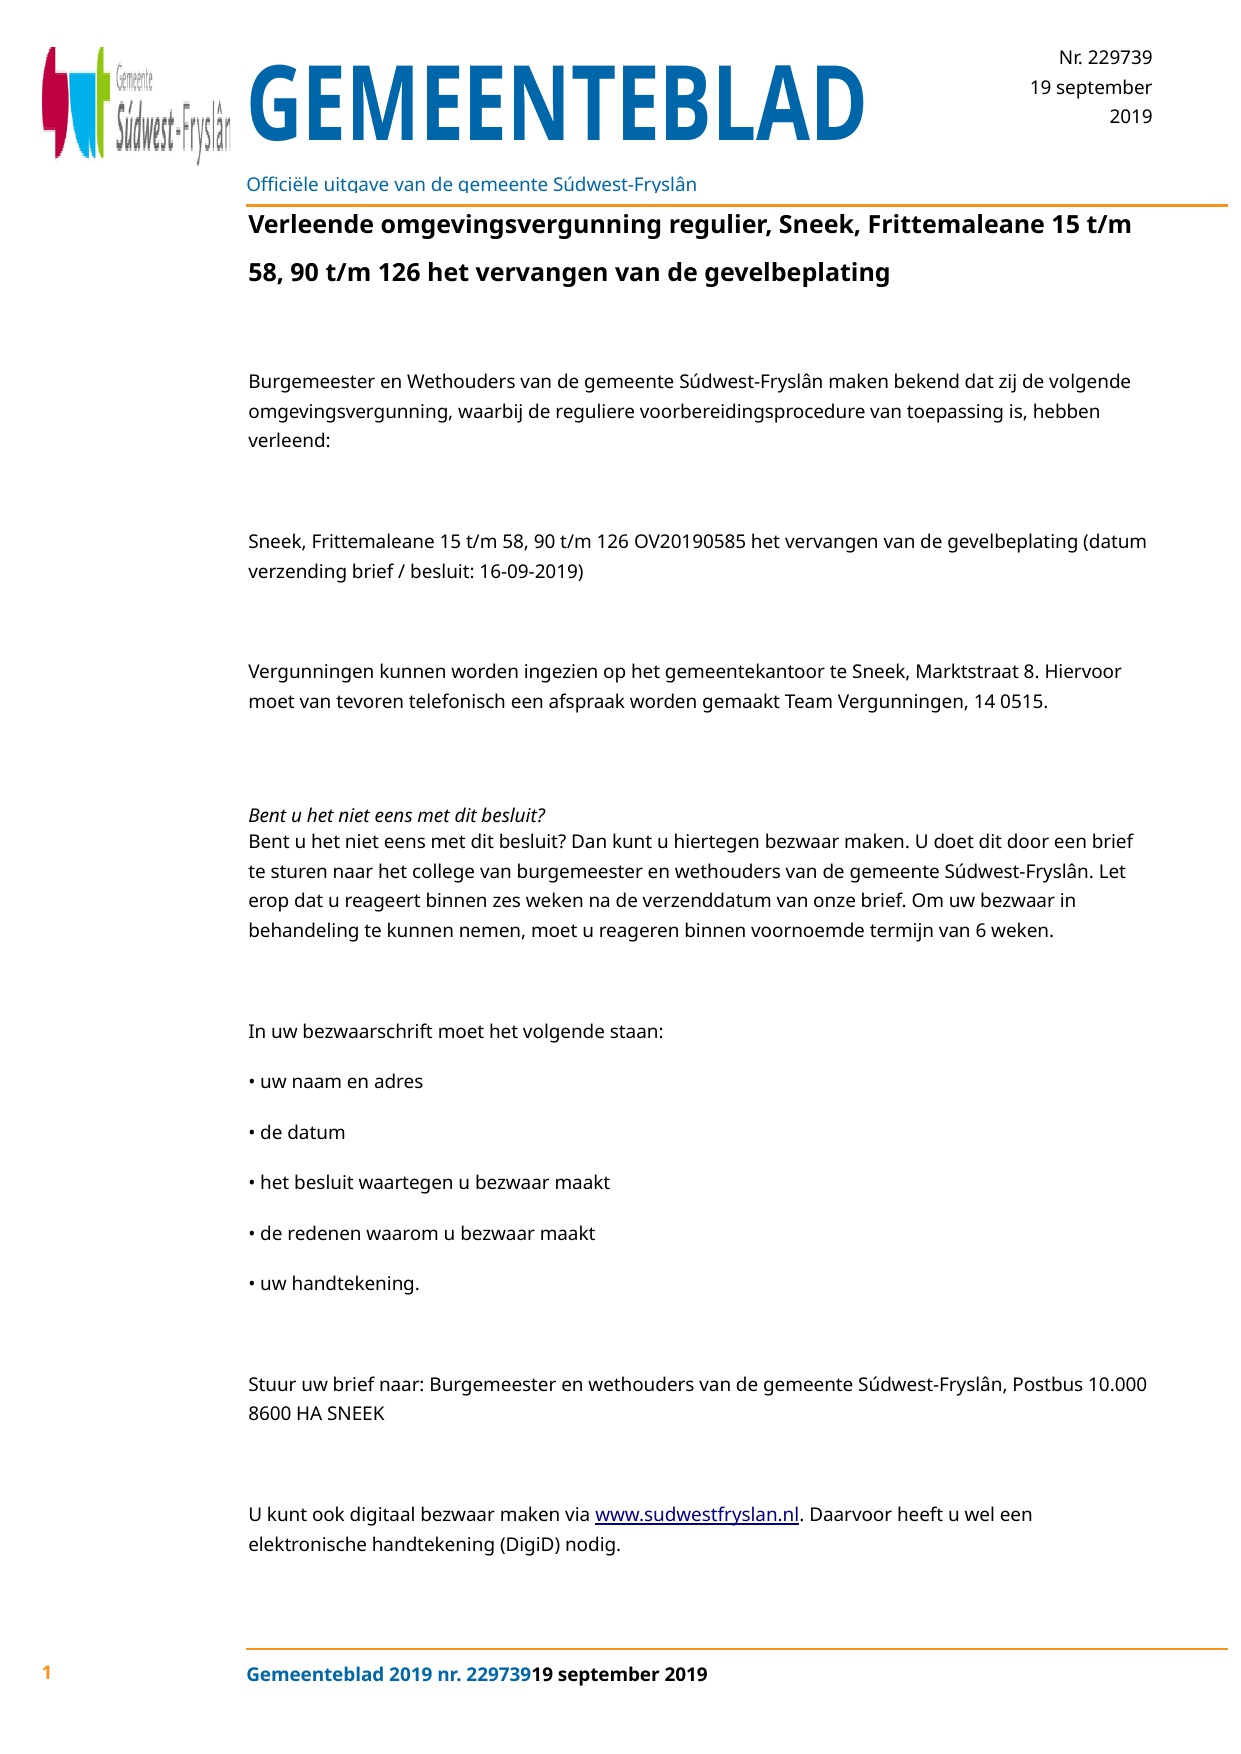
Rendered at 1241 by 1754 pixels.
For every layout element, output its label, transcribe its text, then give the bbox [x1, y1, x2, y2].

text • het besluit waartegen u bezwaar maakt [248, 1169, 1152, 1195]
text Vergunningen kunnen worden ingezien op het gemeentekantoor te Sneek, Marktstraat 8. Hiervoor moet van tevoren telefonisch een afspraak worden gemaakt Team Vergunningen, 14 0515. [248, 659, 1152, 714]
text • uw handtekening. [248, 1270, 1152, 1296]
text • de datum [248, 1119, 1152, 1144]
picture [41, 47, 231, 172]
text • uw naam en adres [248, 1068, 1152, 1094]
text Burgemeester en Wethouders van de gemeente Súdwest-Fryslân maken bekend dat zij de volgende omgevingsvergunning, waarbij de reguliere voorbereidingsprocedure van toepassing is, hebben verleend: [248, 368, 1152, 453]
text Stuur uw brief naar: Burgemeester en wethouders van de gemeente Súdwest-Fryslân, Postbus 10.000 8600 HA SNEEK [248, 1371, 1152, 1426]
text In uw bezwaarschrift moet het volgende staan: [248, 1018, 1152, 1044]
text Bent u het niet eens met dit besluit? [248, 803, 1152, 828]
text Sneek, Frittemaleane 15 t/m 58, 90 t/m 126 OV20190585 het vervangen van de gevelbeplating (datum verzending brief / besluit: 16-09-2019) [248, 528, 1152, 584]
text Verleende omgevingsvergunning regulier, Sneek, Frittemaleane 15 t/m 58, 90 t/m 126 het vervangen van de gevelbeplating [248, 207, 1152, 288]
text U kunt ook digitaal bezwaar maken via www.sudwestfryslan.nl. Daarvoor heeft u wel een elektronische handtekening (DigiD) nodig. [248, 1501, 1152, 1557]
text Bent u het niet eens met dit besluit? Dan kunt u hiertegen bezwaar maken. U doet dit door een brief te sturen naar het college van burgemeester en wethouders van de gemeente Súdwest-Fryslân. Let erop dat u reageert binnen zes weken na de verzenddatum van onze brief. Om uw bezwaar in behandeling te kunnen nemen, moet u reageren binnen voornoemde termijn van 6 weken. [248, 828, 1152, 943]
text • de redenen waarom u bezwaar maakt [248, 1220, 1152, 1245]
